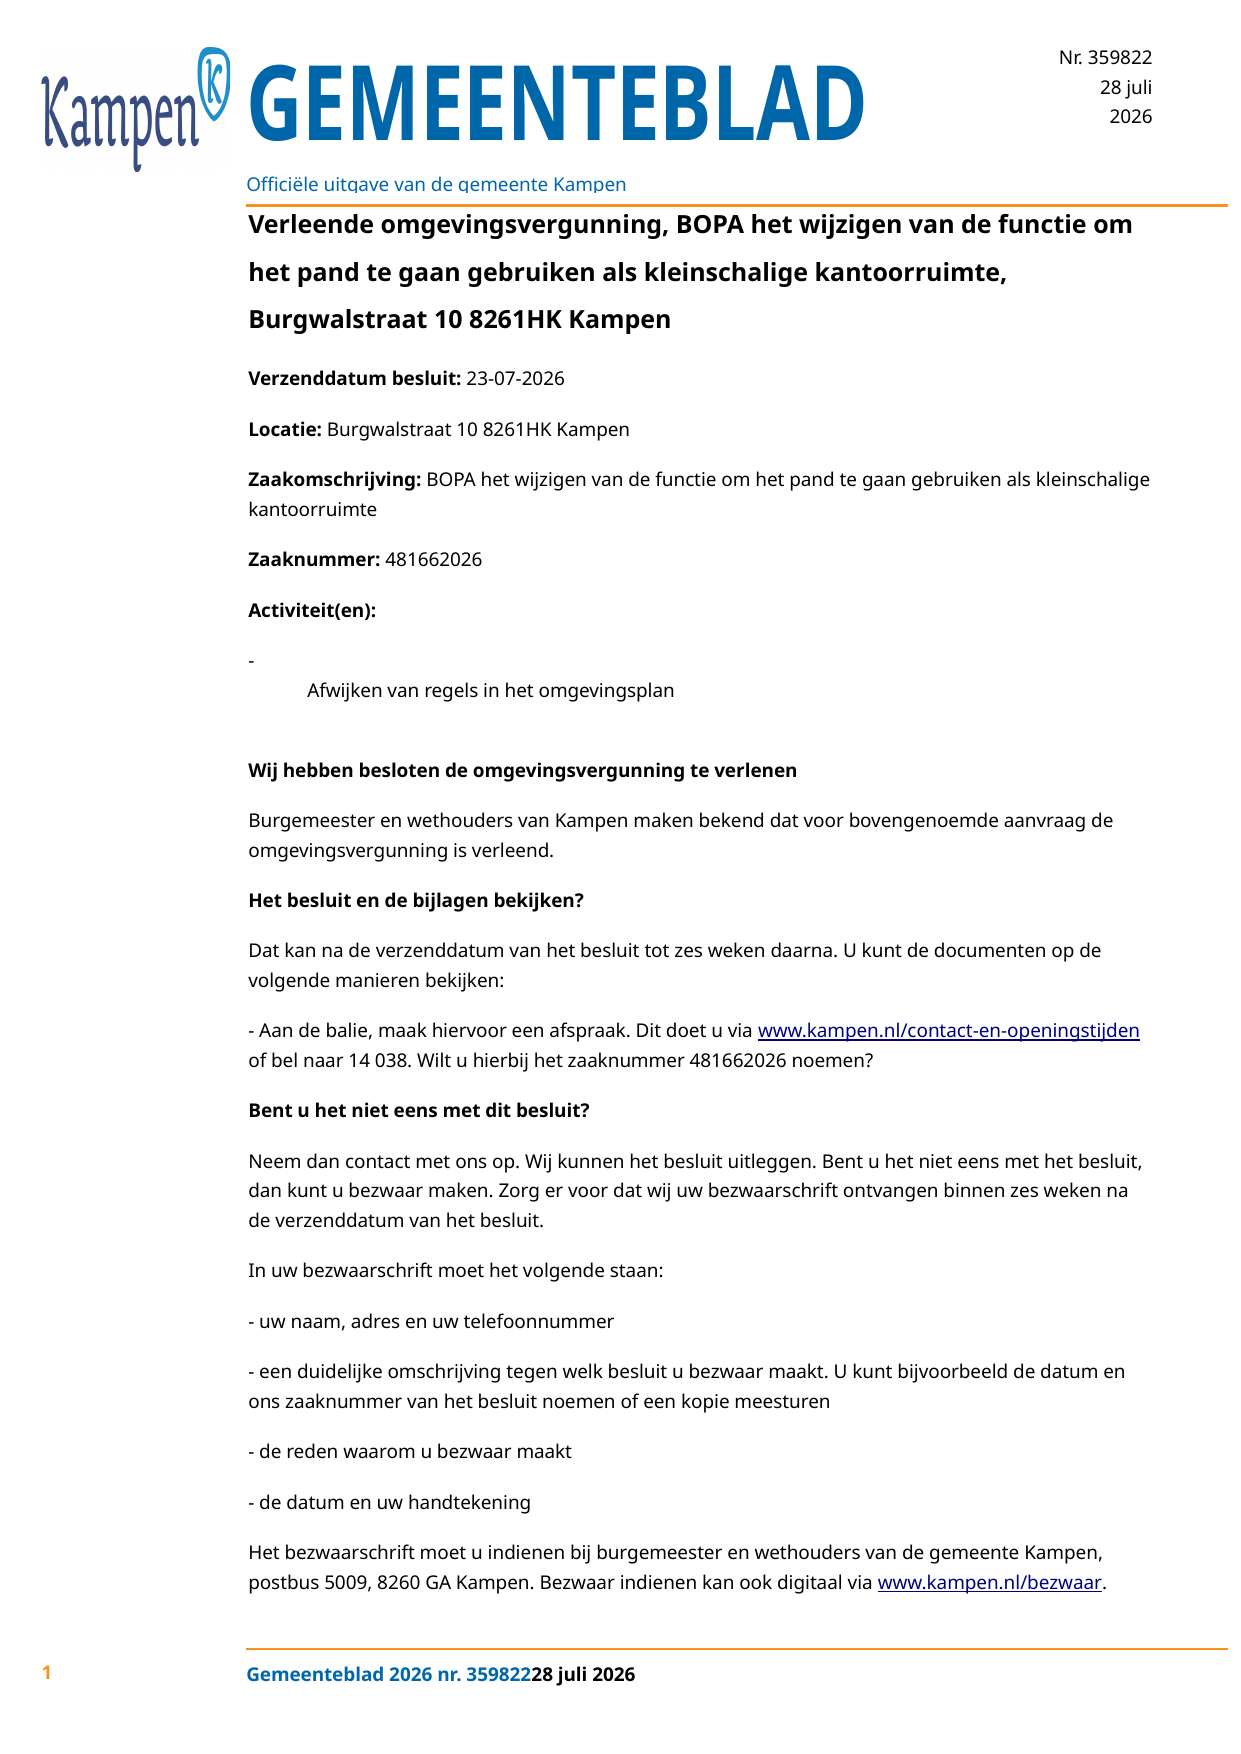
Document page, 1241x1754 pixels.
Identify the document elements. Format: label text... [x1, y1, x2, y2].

text - een duidelijke omschrijving tegen welk besluit u bezwaar maakt. U kunt bijvoorbeeld de datum en ons zaaknummer van het besluit noemen of een kopie meesturen [248, 1358, 1152, 1414]
text - de reden waarom u bezwaar maakt [248, 1438, 1152, 1464]
text In uw bezwaarschrift moet het volgende staan: [248, 1258, 1152, 1283]
list Afwijken van regels in het omgevingsplan [248, 677, 1152, 702]
text Verleende omgevingsvergunning, BOPA het wijzigen van de functie om het pand te gaan gebruiken als kleinschalige kantoorruimte, Burgwalstraat 10 8261HK Kampen [248, 207, 1152, 336]
text Locatie: Burgwalstraat 10 8261HK Kampen [248, 416, 1152, 442]
text Het bezwaarschrift moet u indienen bij burgemeester en wethouders van de gemeente Kampen, postbus 5009, 8260 GA Kampen. Bezwaar indienen kan ook digitaal via www.kampen.nl/bezwaar. [248, 1539, 1152, 1594]
text Zaaknummer: 481662026 [248, 546, 1152, 572]
picture [41, 47, 231, 172]
text - de datum en uw handtekening [248, 1489, 1152, 1514]
text Het besluit en de bijlagen bekijken? [248, 887, 1152, 913]
text Neem dan contact met ons op. Wij kunnen het besluit uitleggen. Bent u het niet eens met het besluit, dan kunt u bezwaar maken. Zorg er voor dat wij uw bezwaarschrift ontvangen binnen zes weken na de verzenddatum van het besluit. [248, 1148, 1152, 1233]
text - Aan de balie, maak hiervoor een afspraak. Dit doet u via www.kampen.nl/contact-en-openingstijden of bel naar 14 038. Wilt u hierbij het zaaknummer 481662026 noemen? [248, 1018, 1152, 1073]
text Wij hebben besloten de omgevingsvergunning te verlenen [248, 757, 1152, 782]
text - uw naam, adres en uw telefoonnummer [248, 1308, 1152, 1334]
text Activiteit(en): [248, 597, 1152, 622]
text Bent u het niet eens met dit besluit? [248, 1098, 1152, 1123]
text Burgemeester en wethouders van Kampen maken bekend dat voor bovengenoemde aanvraag de omgevingsvergunning is verleend. [248, 807, 1152, 862]
text Dat kan na de verzenddatum van het besluit tot zes weken daarna. U kunt de documenten op de volgende manieren bekijken: [248, 938, 1152, 993]
text Verzenddatum besluit: 23-07-2026 [248, 366, 1152, 391]
text Zaakomschrijving: BOPA het wijzigen van de functie om het pand te gaan gebruiken als kleinschalige kantoorruimte [248, 466, 1152, 522]
